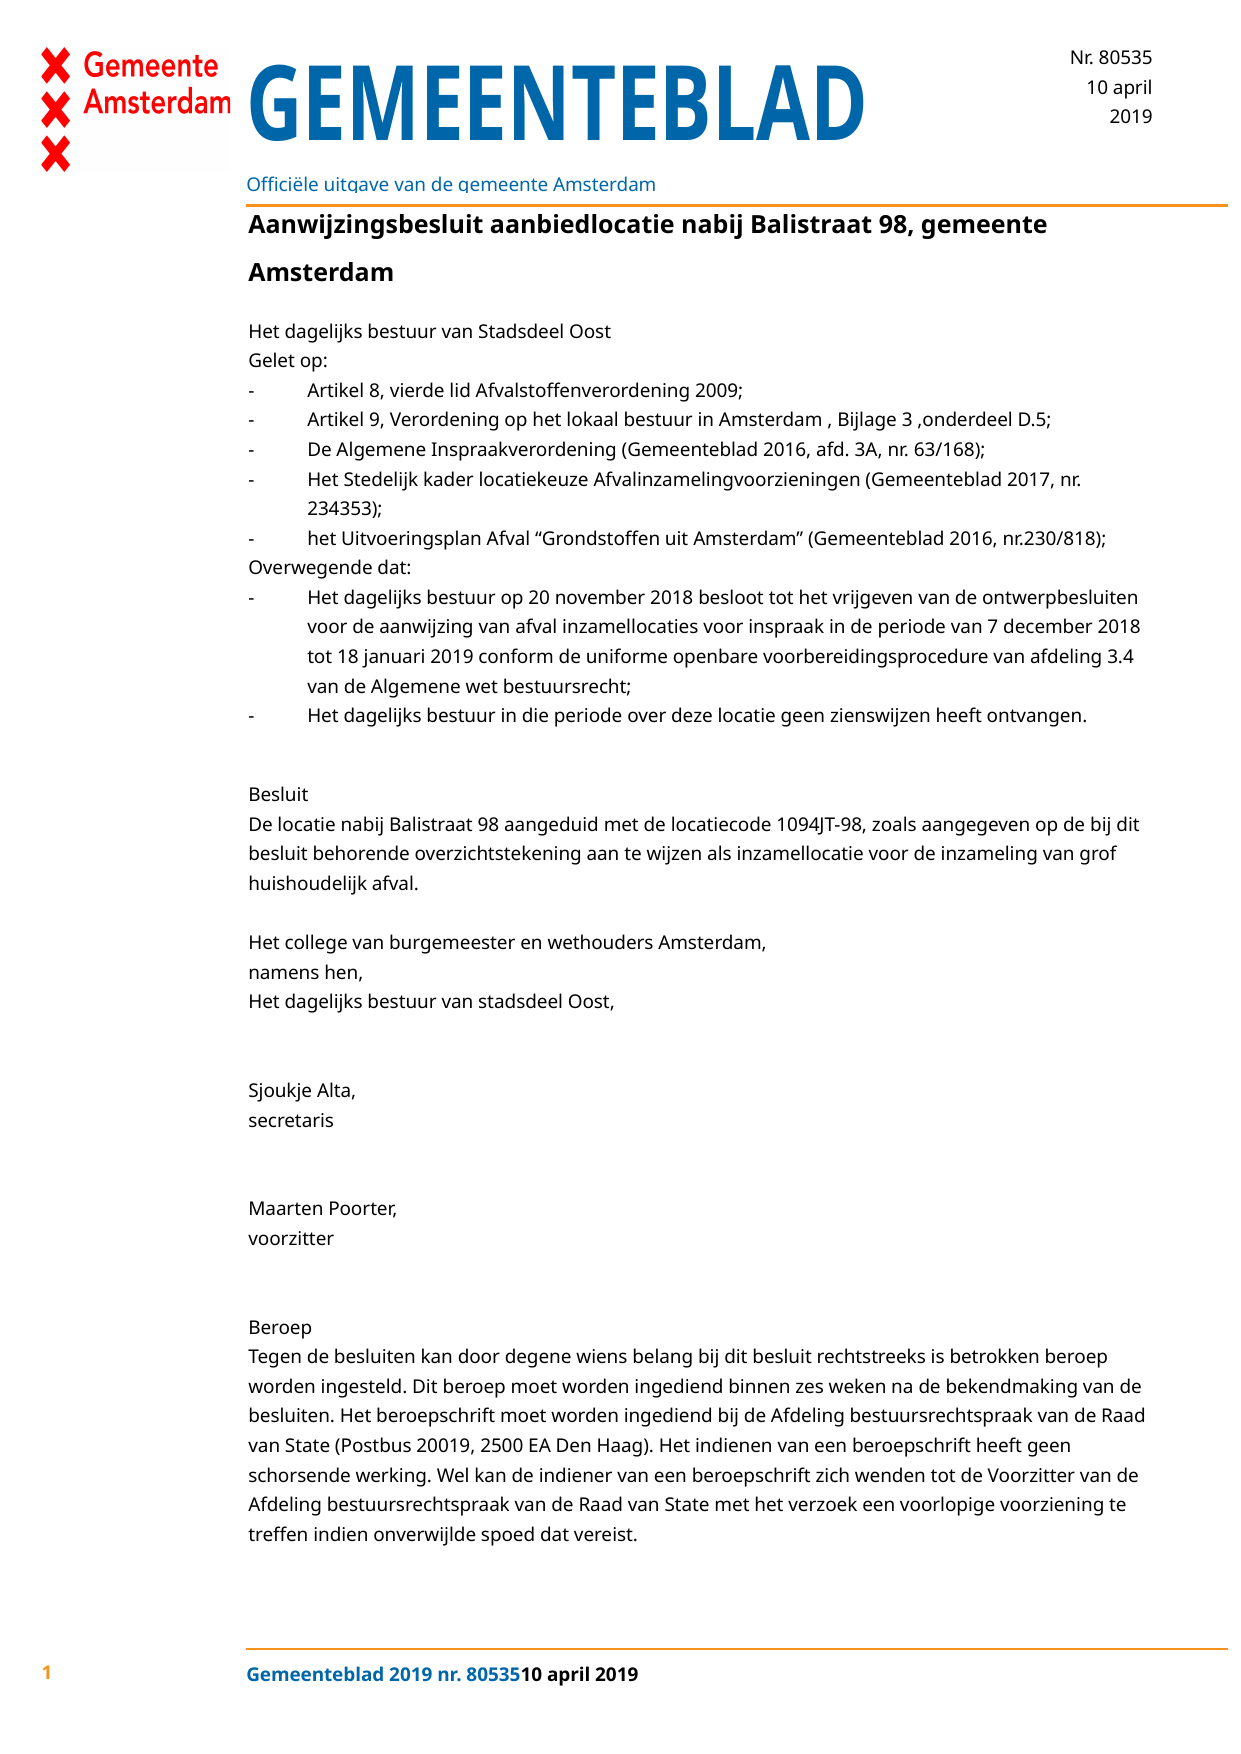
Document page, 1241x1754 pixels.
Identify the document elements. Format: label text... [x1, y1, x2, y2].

list Artikel 9, Verordening op het lokaal bestuur in Amsterdam , Bijlage 3 ,onderdeel D.5; [248, 407, 1152, 432]
text Tegen de besluiten kan door degene wiens belang bij dit besluit rechtstreeks is betrokken beroep worden ingesteld. Dit beroep moet worden ingediend binnen zes weken na de bekendmaking van de besluiten. Het beroepschrift moet worden ingediend bij de Afdeling bestuursrechtspraak van de Raad van State (Postbus 20019, 2500 EA Den Haag). Het indienen van een beroepschrift heeft geen schorsende werking. Wel kan de indiener van een beroepschrift zich wenden tot de Voorzitter van de Afdeling bestuursrechtspraak van de Raad van State met het verzoek een voorlopige voorziening te treffen indien onverwijlde spoed dat vereist. [248, 1343, 1152, 1547]
list Het dagelijks bestuur op 20 november 2018 besloot tot het vrijgeven van de ontwerpbesluiten voor de aanwijzing van afval inzamellocaties voor inspraak in de periode van 7 december 2018 tot 18 januari 2019 conform de uniforme openbare voorbereidingsprocedure van afdeling 3.4 van de Algemene wet bestuursrecht; [248, 584, 1152, 699]
list Het dagelijks bestuur in die periode over deze locatie geen zienswijzen heeft ontvangen. [248, 702, 1152, 728]
text namens hen, [248, 959, 1152, 984]
text Het dagelijks bestuur van Stadsdeel Oost [248, 318, 1152, 344]
text voorzitter [248, 1225, 1152, 1251]
text Het dagelijks bestuur van stadsdeel Oost, [248, 988, 1152, 1014]
text Sjoukje Alta, [248, 1077, 1152, 1103]
text Maarten Poorter, [248, 1196, 1152, 1221]
text Aanwijzingsbesluit aanbiedlocatie nabij Balistraat 98, gemeente Amsterdam [248, 207, 1152, 288]
text Het college van burgemeester en wethouders Amsterdam, [248, 929, 1152, 955]
text secretaris [248, 1107, 1152, 1132]
text Besluit [248, 781, 1152, 807]
picture [41, 47, 231, 172]
list Artikel 8, vierde lid Afvalstoffenverordening 2009; [248, 377, 1152, 403]
text De locatie nabij Balistraat 98 aangeduid met de locatiecode 1094JT-98, zoals aangegeven op de bij dit besluit behorende overzichtstekening aan te wijzen als inzamellocatie voor de inzameling van grof huishoudelijk afval. [248, 811, 1152, 896]
list het Uitvoeringsplan Afval “Grondstoffen uit Amsterdam” (Gemeenteblad 2016, nr.230/818); [248, 525, 1152, 551]
list Het Stedelijk kader locatiekeuze Afvalinzamelingvoorzieningen (Gemeenteblad 2017, nr. 234353); [248, 466, 1152, 521]
text Gelet op: [248, 347, 1152, 373]
text Beroep [248, 1314, 1152, 1339]
list De Algemene Inspraakverordening (Gemeenteblad 2016, afd. 3A, nr. 63/168); [248, 436, 1152, 462]
text Overwegende dat: [248, 554, 1152, 580]
